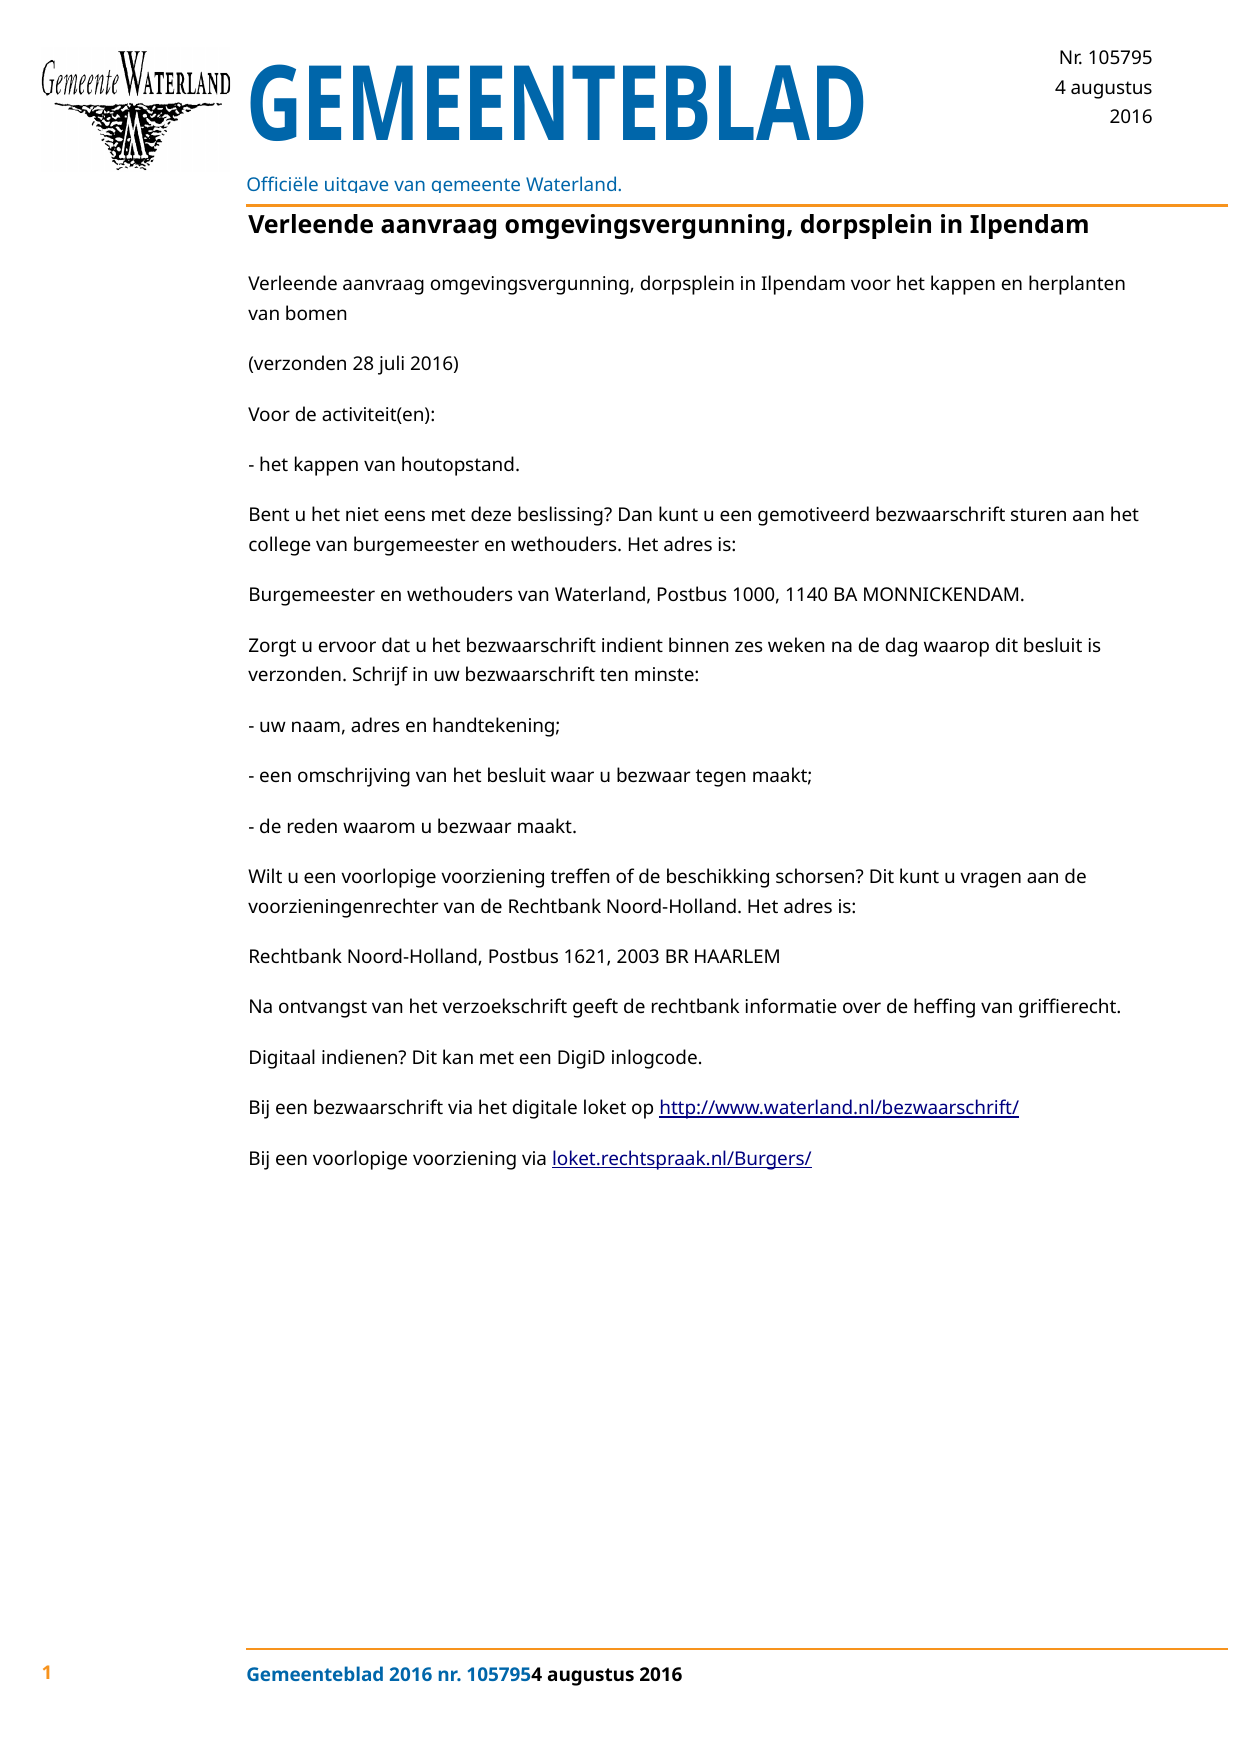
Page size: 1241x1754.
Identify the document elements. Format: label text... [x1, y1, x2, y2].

text Verleende aanvraag omgevingsvergunning, dorpsplein in Ilpendam [248, 207, 1152, 241]
text Digitaal indienen? Dit kan met een DigiD inlogcode. [248, 1044, 1152, 1070]
text Na ontvangst van het verzoekschrift geeft de rechtbank informatie over de heffing van griffierecht. [248, 994, 1152, 1019]
text - het kappen van houtopstand. [248, 451, 1152, 477]
text Zorgt u ervoor dat u het bezwaarschrift indient binnen zes weken na de dag waarop dit besluit is verzonden. Schrijf in uw bezwaarschrift ten minste: [248, 632, 1152, 687]
text Bij een voorlopige voorziening via loket.rechtspraak.nl/Burgers/ [248, 1145, 1152, 1171]
picture [41, 47, 231, 172]
text Wilt u een voorlopige voorziening treffen of de beschikking schorsen? Dit kunt u vragen aan de voorzieningenrechter van de Rechtbank Noord-Holland. Het adres is: [248, 863, 1152, 918]
text Voor de activiteit(en): [248, 401, 1152, 426]
text (verzonden 28 juli 2016) [248, 350, 1152, 376]
text Bij een bezwaarschrift via het digitale loket op http://www.waterland.nl/bezwaarschrift/ [248, 1094, 1152, 1120]
text - de reden waarom u bezwaar maakt. [248, 813, 1152, 838]
text Bent u het niet eens met deze beslissing? Dan kunt u een gemotiveerd bezwaarschrift sturen aan het college van burgemeester en wethouders. Het adres is: [248, 502, 1152, 557]
text - een omschrijving van het besluit waar u bezwaar tegen maakt; [248, 762, 1152, 788]
text Burgemeester en wethouders van Waterland, Postbus 1000, 1140 BA MONNICKENDAM. [248, 582, 1152, 607]
text Rechtbank Noord-Holland, Postbus 1621, 2003 BR HAARLEM [248, 943, 1152, 969]
text - uw naam, adres en handtekening; [248, 712, 1152, 738]
text Verleende aanvraag omgevingsvergunning, dorpsplein in Ilpendam voor het kappen en herplanten van bomen [248, 270, 1152, 326]
